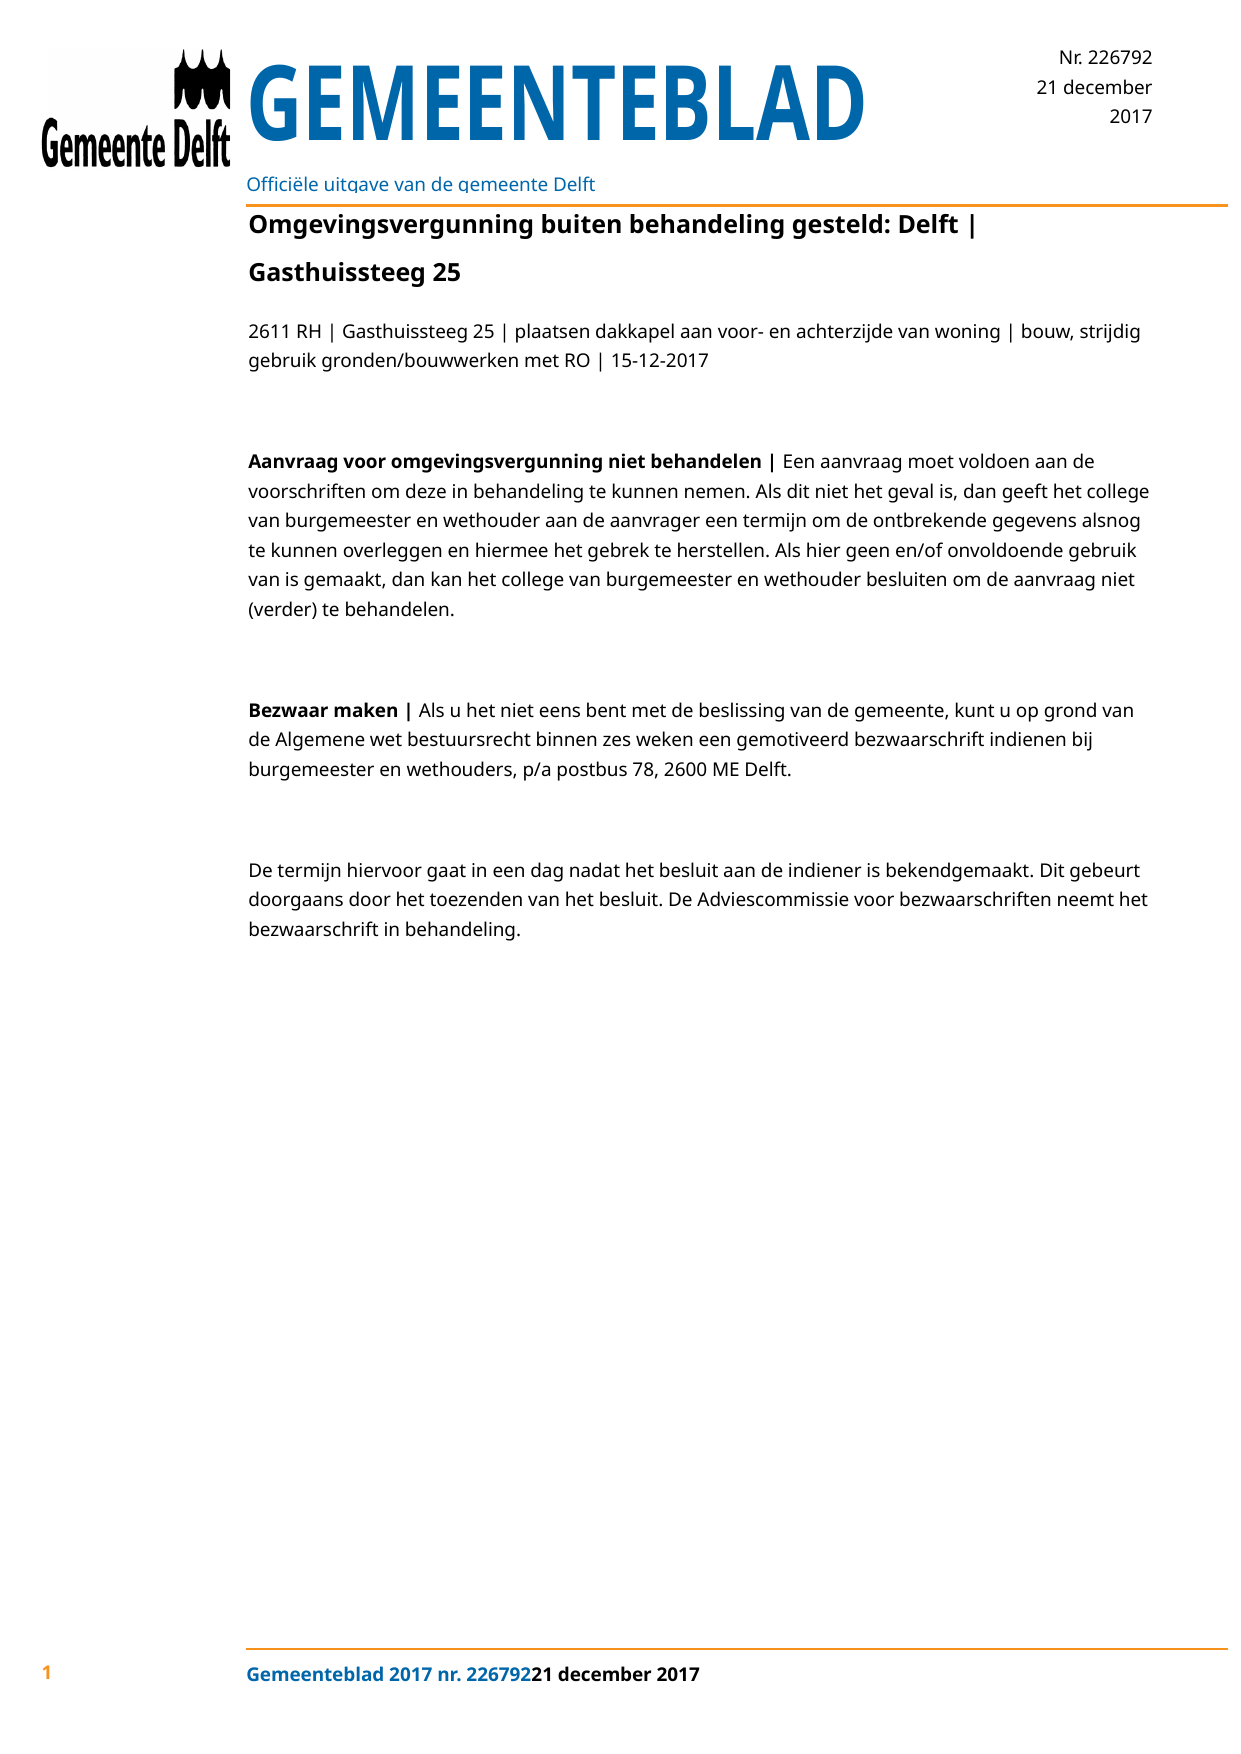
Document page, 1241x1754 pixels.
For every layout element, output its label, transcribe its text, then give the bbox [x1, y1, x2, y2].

text Bezwaar maken | Als u het niet eens bent met de beslissing van de gemeente, kunt u op grond van de Algemene wet bestuursrecht binnen zes weken een gemotiveerd bezwaarschrift indienen bij burgemeester en wethouders, p/a postbus 78, 2600 ME Delft. [248, 697, 1152, 782]
text Omgevingsvergunning buiten behandeling gesteld: Delft | Gasthuissteeg 25 [248, 207, 1152, 288]
text De termijn hiervoor gaat in een dag nadat het besluit aan de indiener is bekendgemaakt. Dit gebeurt doorgaans door het toezenden van het besluit. De Adviescommissie voor bezwaarschriften neemt het bezwaarschrift in behandeling. [248, 857, 1152, 942]
text Aanvraag voor omgevingsvergunning niet behandelen | Een aanvraag moet voldoen aan de voorschriften om deze in behandeling te kunnen nemen. Als dit niet het geval is, dan geeft het college van burgemeester en wethouder aan de aanvrager een termijn om de ontbrekende gegevens alsnog te kunnen overleggen en hiermee het gebrek te herstellen. Als hier geen en/of onvoldoende gebruik van is gemaakt, dan kan het college van burgemeester en wethouder besluiten om de aanvraag niet (verder) te behandelen. [248, 448, 1152, 622]
picture [41, 47, 231, 172]
text 2611 RH | Gasthuissteeg 25 | plaatsen dakkapel aan voor- en achterzijde van woning | bouw, strijdig gebruik gronden/bouwwerken met RO | 15-12-2017 [248, 318, 1152, 373]
